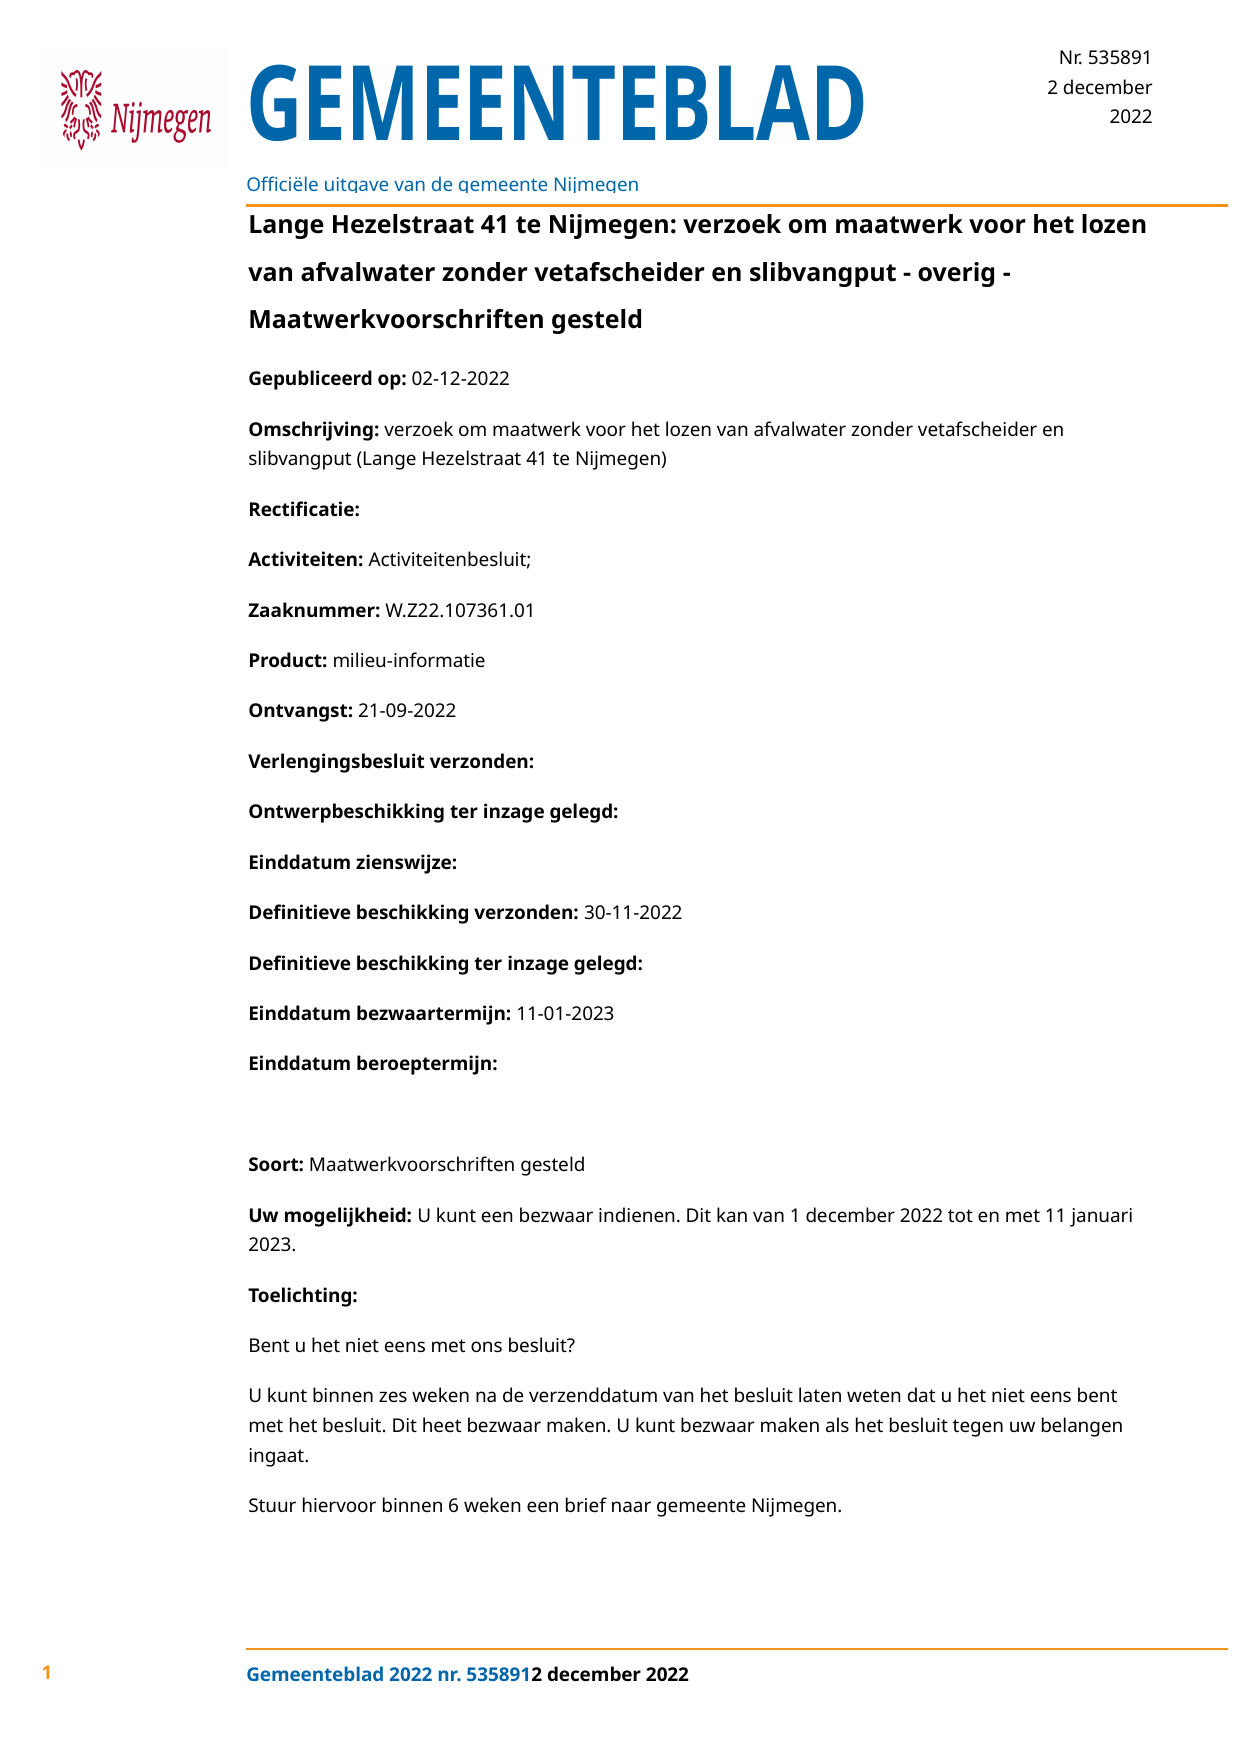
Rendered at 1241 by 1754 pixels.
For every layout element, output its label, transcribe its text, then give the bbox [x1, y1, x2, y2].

text Toelichting: [248, 1282, 1152, 1307]
text Gepubliceerd op: 02-12-2022 [248, 366, 1152, 391]
text Activiteiten: Activiteitenbesluit; [248, 546, 1152, 572]
text Omschrijving: verzoek om maatwerk voor het lozen van afvalwater zonder vetafscheider en slibvangput (Lange Hezelstraat 41 te Nijmegen) [248, 416, 1152, 471]
text Verlengingsbesluit verzonden: [248, 748, 1152, 774]
text Definitieve beschikking verzonden: 30-11-2022 [248, 899, 1152, 925]
text Zaaknummer: W.Z22.107361.01 [248, 597, 1152, 622]
text Rectificatie: [248, 496, 1152, 522]
text Uw mogelijkheid: U kunt een bezwaar indienen. Dit kan van 1 december 2022 tot en met 11 januari 2023. [248, 1202, 1152, 1257]
text Einddatum bezwaartermijn: 11-01-2023 [248, 1000, 1152, 1026]
text Ontwerpbeschikking ter inzage gelegd: [248, 798, 1152, 824]
text Definitieve beschikking ter inzage gelegd: [248, 950, 1152, 975]
text Lange Hezelstraat 41 te Nijmegen: verzoek om maatwerk voor het lozen van afvalwater zonder vetafscheider en slibvangput - overig - Maatwerkvoorschriften gesteld [248, 207, 1152, 336]
text Einddatum beroeptermijn: [248, 1051, 1152, 1076]
text U kunt binnen zes weken na de verzenddatum van het besluit laten weten dat u het niet eens bent met het besluit. Dit heet bezwaar maken. U kunt bezwaar maken als het besluit tegen uw belangen ingaat. [248, 1383, 1152, 1467]
text Product: milieu-informatie [248, 647, 1152, 673]
text Stuur hiervoor binnen 6 weken een brief naar gemeente Nijmegen. [248, 1492, 1152, 1518]
text Einddatum zienswijze: [248, 849, 1152, 874]
picture [41, 47, 231, 172]
text Ontvangst: 21-09-2022 [248, 698, 1152, 723]
text Soort: Maatwerkvoorschriften gesteld [248, 1151, 1152, 1177]
text Bent u het niet eens met ons besluit? [248, 1332, 1152, 1358]
